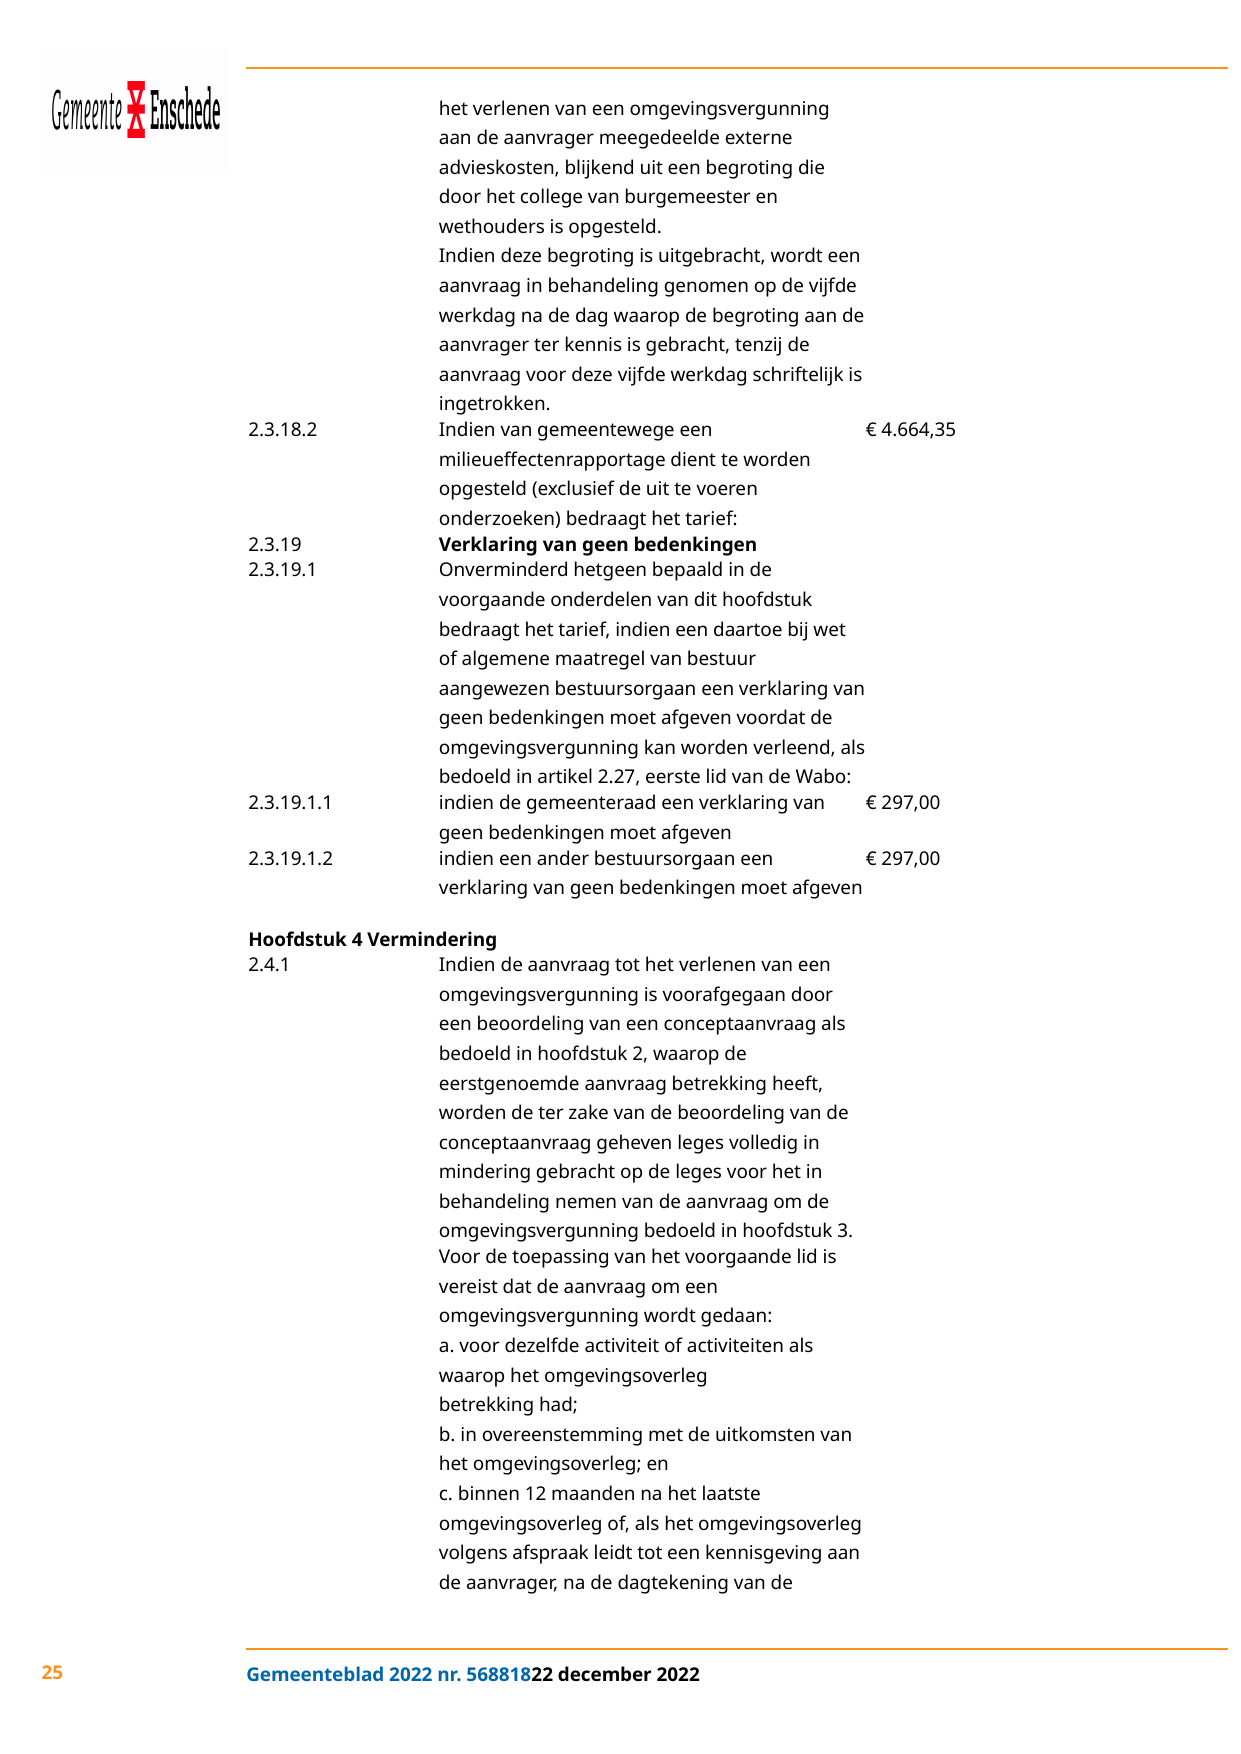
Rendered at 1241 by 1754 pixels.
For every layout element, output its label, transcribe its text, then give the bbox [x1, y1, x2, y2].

table_cell € 4.664,35 [866, 416, 1152, 531]
table_cell [866, 900, 1152, 926]
table_cell € 297,00 [866, 789, 1152, 845]
table_cell [866, 926, 1152, 951]
table_cell Onverminderd hetgeen bepaald in de voorgaande onderdelen van dit hoofdstuk bedraagt het tarief, indien een daartoe bij wet of algemene maatregel van bestuur aangewezen bestuursorgaan een verklaring van geen bedenkingen moet afgeven voordat de omgevingsvergunning kan worden verleend, als bedoeld in artikel 2.27, eerste lid van de Wabo: [439, 557, 866, 789]
table_cell Voor de toepassing van het voorgaande lid is vereist dat de aanvraag om een omgevingsvergunning wordt gedaan: a. voor dezelfde activiteit of activiteiten als waarop het omgevingsoverleg betrekking had; b. in overeenstemming met de uitkomsten van het omgevingsoverleg; en c. binnen 12 maanden na het laatste omgevingsoverleg of, als het omgevingsoverleg volgens afspraak leidt tot een kennisgeving aan de aanvrager, na de dagtekening van de [439, 1244, 866, 1594]
table_cell 2.3.19.1.1 [248, 789, 439, 845]
table_cell [866, 531, 1152, 557]
table_cell indien een ander bestuursorgaan een verklaring van geen bedenkingen moet afgeven [439, 845, 866, 900]
table_cell [248, 900, 439, 926]
table_cell Indien de aanvraag tot het verlenen van een omgevingsvergunning is voorafgegaan door een beoordeling van een conceptaanvraag als bedoeld in hoofdstuk 2, waarop de eerstgenoemde aanvraag betrekking heeft, worden de ter zake van de beoordeling van de conceptaanvraag geheven leges volledig in mindering gebracht op de leges voor het in behandeling nemen van de aanvraag om de omgevingsvergunning bedoeld in hoofdstuk 3. [439, 951, 866, 1243]
table_cell 2.3.19.1 [248, 557, 439, 789]
table_cell [439, 900, 866, 926]
table_cell indien de gemeenteraad een verklaring van geen bedenkingen moet afgeven [439, 789, 866, 845]
table_cell [248, 1244, 439, 1594]
table_cell 2.4.1 [248, 951, 439, 1243]
table_cell Verklaring van geen bedenkingen [439, 531, 866, 557]
table_cell [866, 951, 1152, 1243]
table_cell € 297,00 [866, 845, 1152, 900]
table_cell 2.3.18.2 [248, 416, 439, 531]
table_cell [866, 557, 1152, 789]
table_cell het verlenen van een omgevingsvergunning aan de aanvrager meegedeelde externe advieskosten, blijkend uit een begroting die door het college van burgemeester en wethouders is opgesteld. Indien deze begroting is uitgebracht, wordt een aanvraag in behandeling genomen op de vijfde werkdag na de dag waarop de begroting aan de aanvrager ter kennis is gebracht, tenzij de aanvraag voor deze vijfde werkdag schriftelijk is ingetrokken. [439, 95, 866, 416]
table_cell Indien van gemeentewege een milieueffectenrapportage dient te worden opgesteld (exclusief de uit te voeren onderzoeken) bedraagt het tarief: [439, 416, 866, 531]
table_cell [248, 95, 439, 416]
table_cell [866, 1244, 1152, 1594]
picture [41, 47, 231, 172]
table_cell Hoofdstuk 4 Vermindering [248, 926, 866, 951]
table_cell 2.3.19.1.2 [248, 845, 439, 900]
table_cell [866, 95, 1152, 416]
table_cell 2.3.19 [248, 531, 439, 557]
